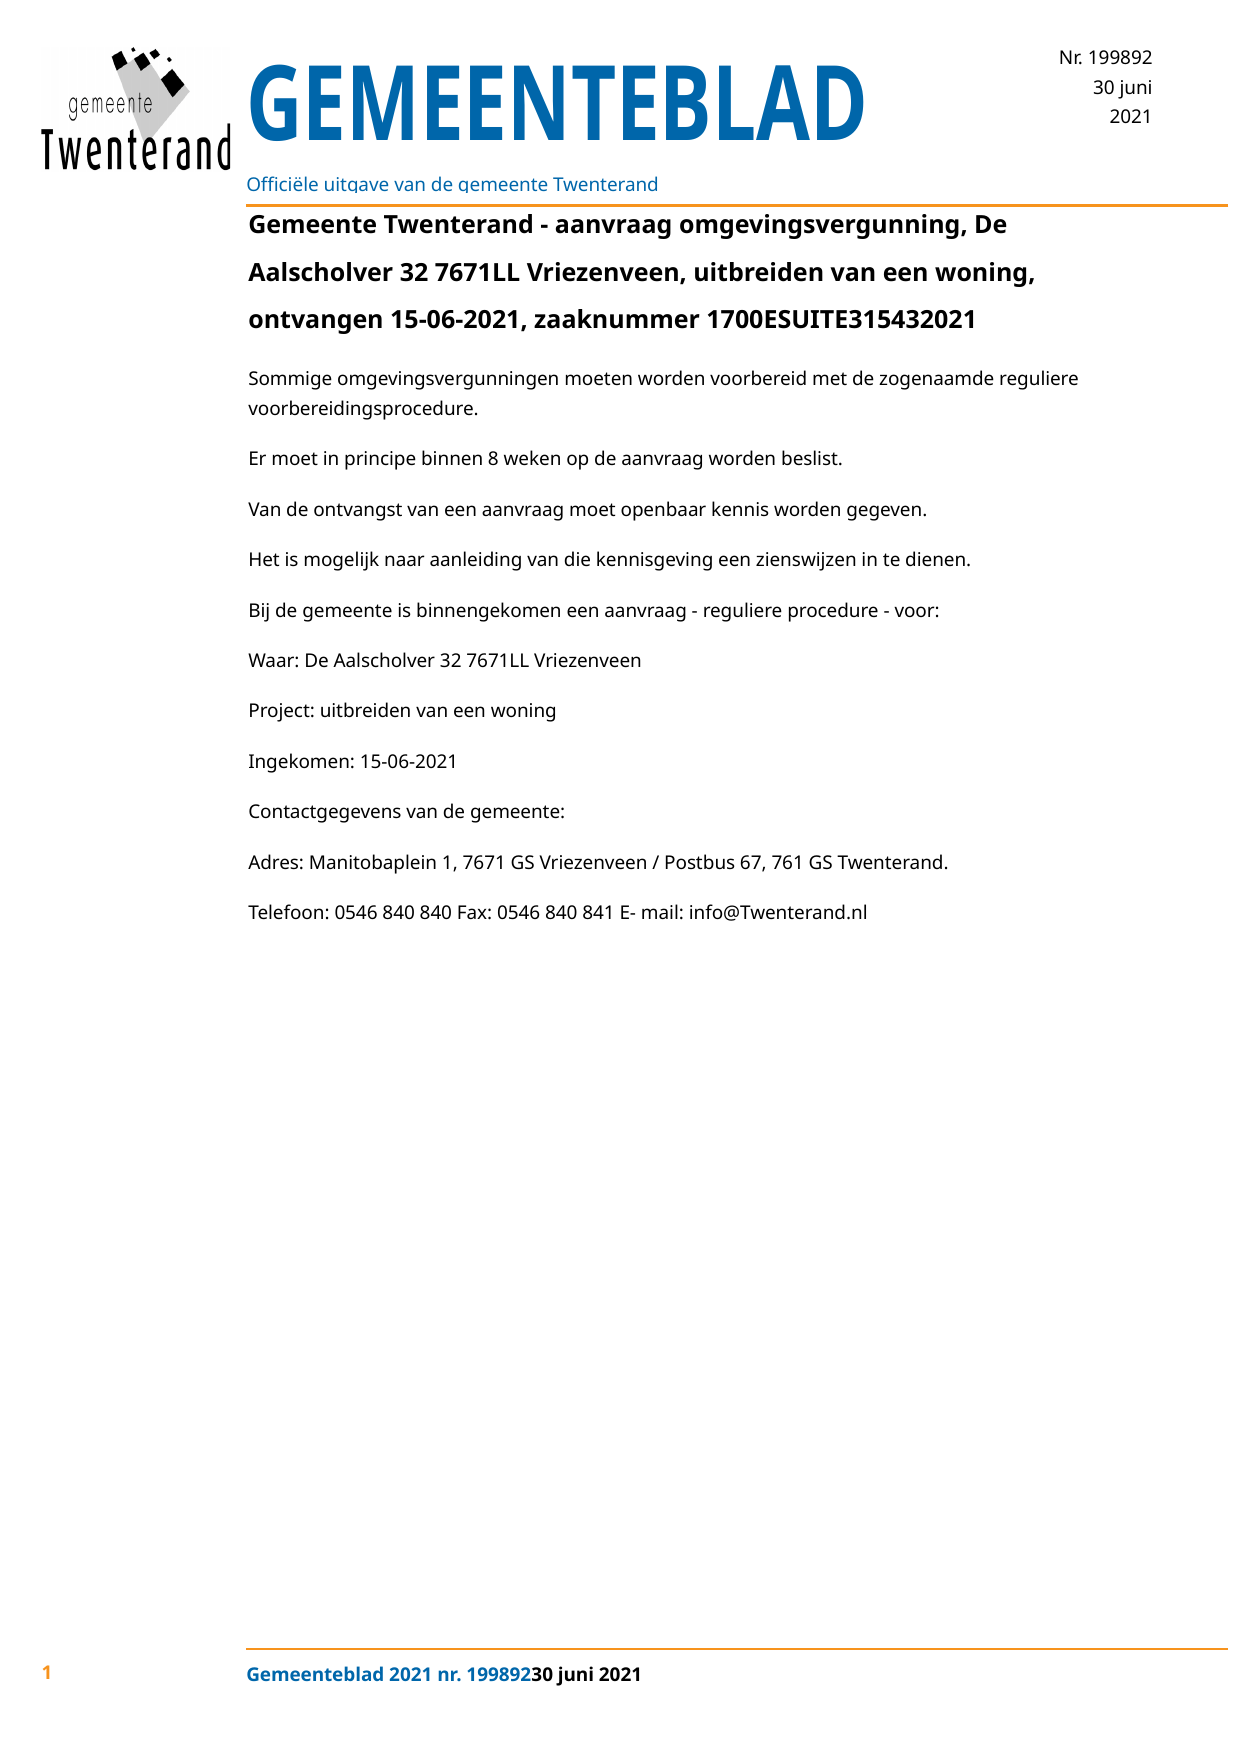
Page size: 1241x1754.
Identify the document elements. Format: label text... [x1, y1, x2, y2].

text Waar: De Aalscholver 32 7671LL Vriezenveen [248, 647, 1152, 673]
text Gemeente Twenterand - aanvraag omgevingsvergunning, De Aalscholver 32 7671LL Vriezenveen, uitbreiden van een woning, ontvangen 15-06-2021, zaaknummer 1700ESUITE315432021 [248, 207, 1152, 336]
text Adres: Manitobaplein 1, 7671 GS Vriezenveen / Postbus 67, 761 GS Twenterand. [248, 849, 1152, 874]
text Contactgegevens van de gemeente: [248, 798, 1152, 824]
text Sommige omgevingsvergunningen moeten worden voorbereid met de zogenaamde reguliere voorbereidingsprocedure. [248, 366, 1152, 421]
text Bij de gemeente is binnengekomen een aanvraag - reguliere procedure - voor: [248, 597, 1152, 622]
picture [41, 47, 231, 172]
text Van de ontvangst van een aanvraag moet openbaar kennis worden gegeven. [248, 496, 1152, 522]
text Er moet in principe binnen 8 weken op de aanvraag worden beslist. [248, 446, 1152, 471]
text Ingekomen: 15-06-2021 [248, 748, 1152, 774]
text Project: uitbreiden van een woning [248, 698, 1152, 723]
text Het is mogelijk naar aanleiding van die kennisgeving een zienswijzen in te dienen. [248, 546, 1152, 572]
text Telefoon: 0546 840 840 Fax: 0546 840 841 E- mail: info@Twenterand.nl [248, 899, 1152, 925]
